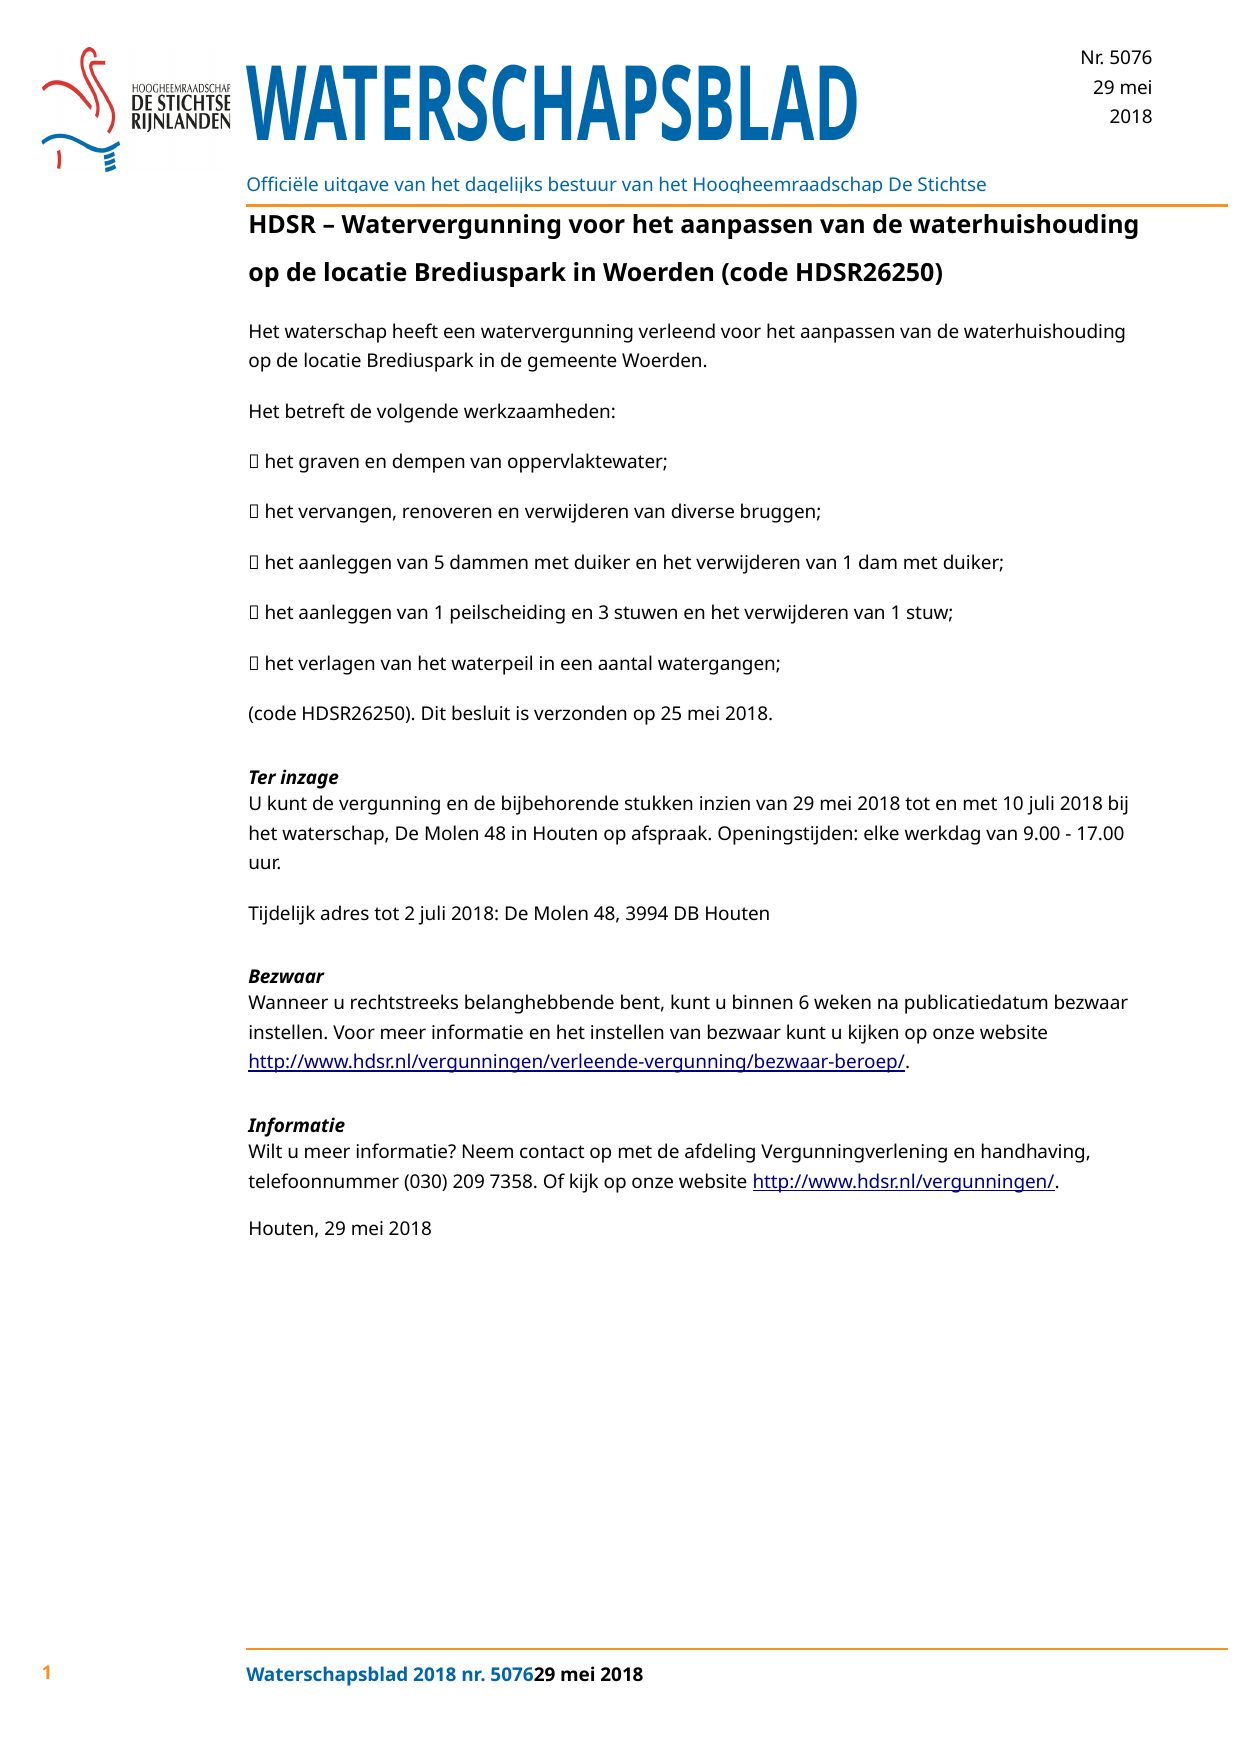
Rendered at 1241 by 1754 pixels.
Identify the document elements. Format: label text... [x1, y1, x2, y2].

text U kunt de vergunning en de bijbehorende stukken inzien van 29 mei 2018 tot en met 10 juli 2018 bij het waterschap, De Molen 48 in Houten op afspraak. Openingstijden: elke werkdag van 9.00 - 17.00 uur. [248, 790, 1152, 875]
text Wanneer u rechtstreeks belanghebbende bent, kunt u binnen 6 weken na publicatiedatum bezwaar instellen. Voor meer informatie en het instellen van bezwaar kunt u kijken op onze website http://www.hdsr.nl/vergunningen/verleende-vergunning/bezwaar-beroep/. [248, 989, 1152, 1074]
text  het verlagen van het waterpeil in een aantal watergangen; [248, 650, 1152, 676]
text  het aanleggen van 5 dammen met duiker en het verwijderen van 1 dam met duiker; [248, 549, 1152, 575]
text Het waterschap heeft een watervergunning verleend voor het aanpassen van de waterhuishouding op de locatie Brediuspark in de gemeente Woerden. [248, 318, 1152, 373]
text Het betreft de volgende werkzaamheden: [248, 398, 1152, 424]
text Informatie [248, 1112, 1152, 1138]
picture [41, 47, 231, 172]
text Houten, 29 mei 2018 [248, 1216, 1152, 1241]
text Tijdelijk adres tot 2 juli 2018: De Molen 48, 3994 DB Houten [248, 900, 1152, 925]
text Wilt u meer informatie? Neem contact op met de afdeling Vergunningverlening en handhaving, telefoonnummer (030) 209 7358. Of kijk op onze website http://www.hdsr.nl/vergunningen/. [248, 1138, 1152, 1193]
text HDSR – Watervergunning voor het aanpassen van de waterhuishouding op de locatie Brediuspark in Woerden (code HDSR26250) [248, 207, 1152, 288]
text Bezwaar [248, 964, 1152, 989]
text Ter inzage [248, 764, 1152, 790]
text  het aanleggen van 1 peilscheiding en 3 stuwen en het verwijderen van 1 stuw; [248, 599, 1152, 625]
text  het graven en dempen van oppervlaktewater; [248, 448, 1152, 474]
text  het vervangen, renoveren en verwijderen van diverse bruggen; [248, 499, 1152, 524]
text (code HDSR26250). Dit besluit is verzonden op 25 mei 2018. [248, 700, 1152, 726]
